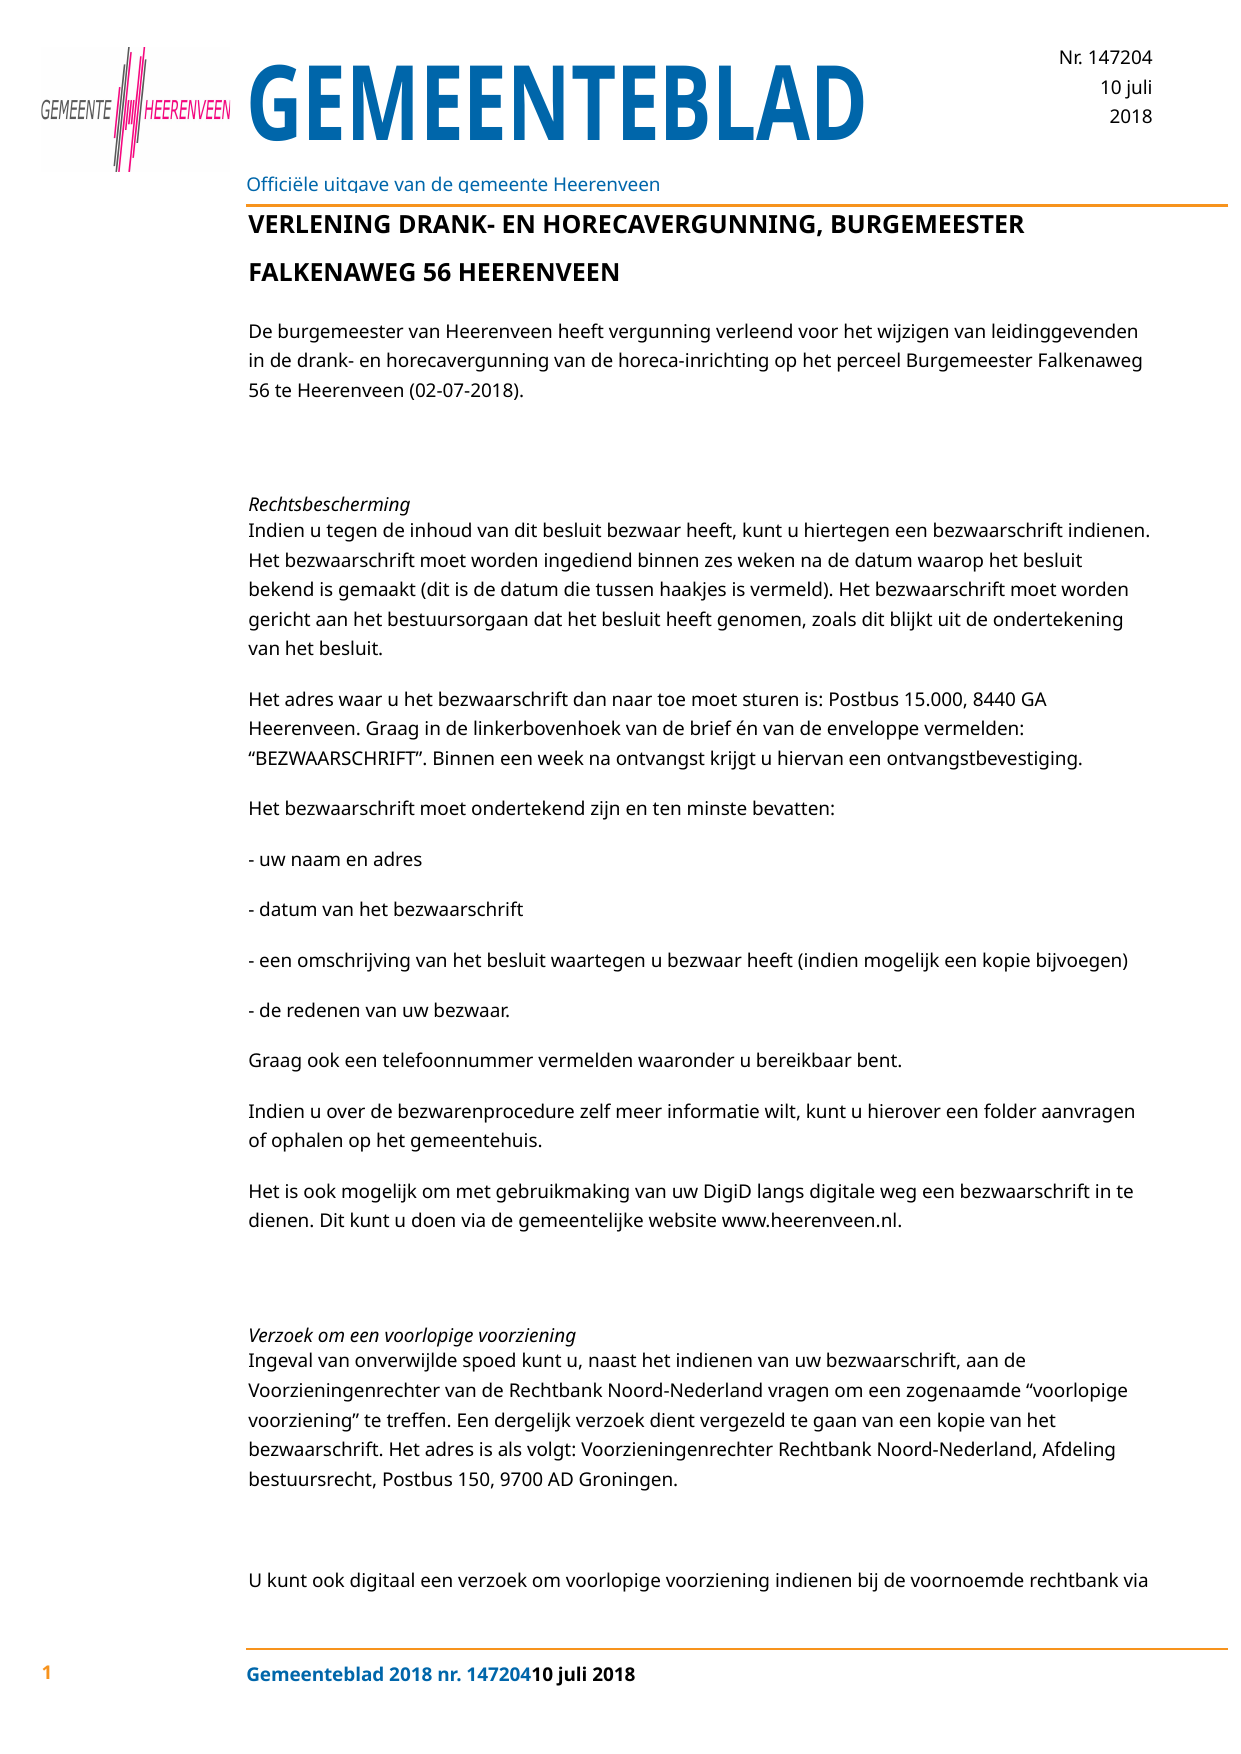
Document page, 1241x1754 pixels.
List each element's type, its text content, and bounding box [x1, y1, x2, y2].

text Het is ook mogelijk om met gebruikmaking van uw DigiD langs digitale weg een bezwaarschrift in te dienen. Dit kunt u doen via de gemeentelijke website www.heerenveen.nl. [248, 1178, 1152, 1233]
text Graag ook een telefoonnummer vermelden waaronder u bereikbaar bent. [248, 1048, 1152, 1073]
text - datum van het bezwaarschrift [248, 896, 1152, 922]
text Verzoek om een voorlopige voorziening [248, 1322, 1152, 1348]
text Rechtsbescherming [248, 491, 1152, 517]
text Ingeval van onverwijlde spoed kunt u, naast het indienen van uw bezwaarschrift, aan de Voorzieningenrechter van de Rechtbank Noord-Nederland vragen om een zogenaamde “voorlopige voorziening” te treffen. Een dergelijk verzoek dient vergezeld te gaan van een kopie van het bezwaarschrift. Het adres is als volgt: Voorzieningenrechter Rechtbank Noord-Nederland, Afdeling bestuursrecht, Postbus 150, 9700 AD Groningen. [248, 1348, 1152, 1492]
text Het bezwaarschrift moet ondertekend zijn en ten minste bevatten: [248, 796, 1152, 821]
text - een omschrijving van het besluit waartegen u bezwaar heeft (indien mogelijk een kopie bijvoegen) [248, 947, 1152, 972]
text Het adres waar u het bezwaarschrift dan naar toe moet sturen is: Postbus 15.000, 8440 GA Heerenveen. Graag in de linkerbovenhoek van de brief én van de enveloppe vermelden: “BEZWAARSCHRIFT”. Binnen een week na ontvangst krijgt u hiervan een ontvangstbevestiging. [248, 686, 1152, 771]
text VERLENING DRANK- EN HORECAVERGUNNING, BURGEMEESTER FALKENAWEG 56 HEERENVEEN [248, 207, 1152, 288]
text - de redenen van uw bezwaar. [248, 997, 1152, 1023]
picture [41, 47, 231, 172]
text Indien u over de bezwarenprocedure zelf meer informatie wilt, kunt u hierover een folder aanvragen of ophalen op het gemeentehuis. [248, 1098, 1152, 1153]
text - uw naam en adres [248, 846, 1152, 872]
text De burgemeester van Heerenveen heeft vergunning verleend voor het wijzigen van leidinggevenden in de drank- en horecavergunning van de horeca-inrichting op het perceel Burgemeester Falkenaweg 56 te Heerenveen (02-07-2018). [248, 318, 1152, 403]
text Indien u tegen de inhoud van dit besluit bezwaar heeft, kunt u hiertegen een bezwaarschrift indienen. Het bezwaarschrift moet worden ingediend binnen zes weken na de datum waarop het besluit bekend is gemaakt (dit is de datum die tussen haakjes is vermeld). Het bezwaarschrift moet worden gericht aan het bestuursorgaan dat het besluit heeft genomen, zoals dit blijkt uit de ondertekening van het besluit. [248, 517, 1152, 661]
text U kunt ook digitaal een verzoek om voorlopige voorziening indienen bij de voornoemde rechtbank via [248, 1567, 1152, 1593]
